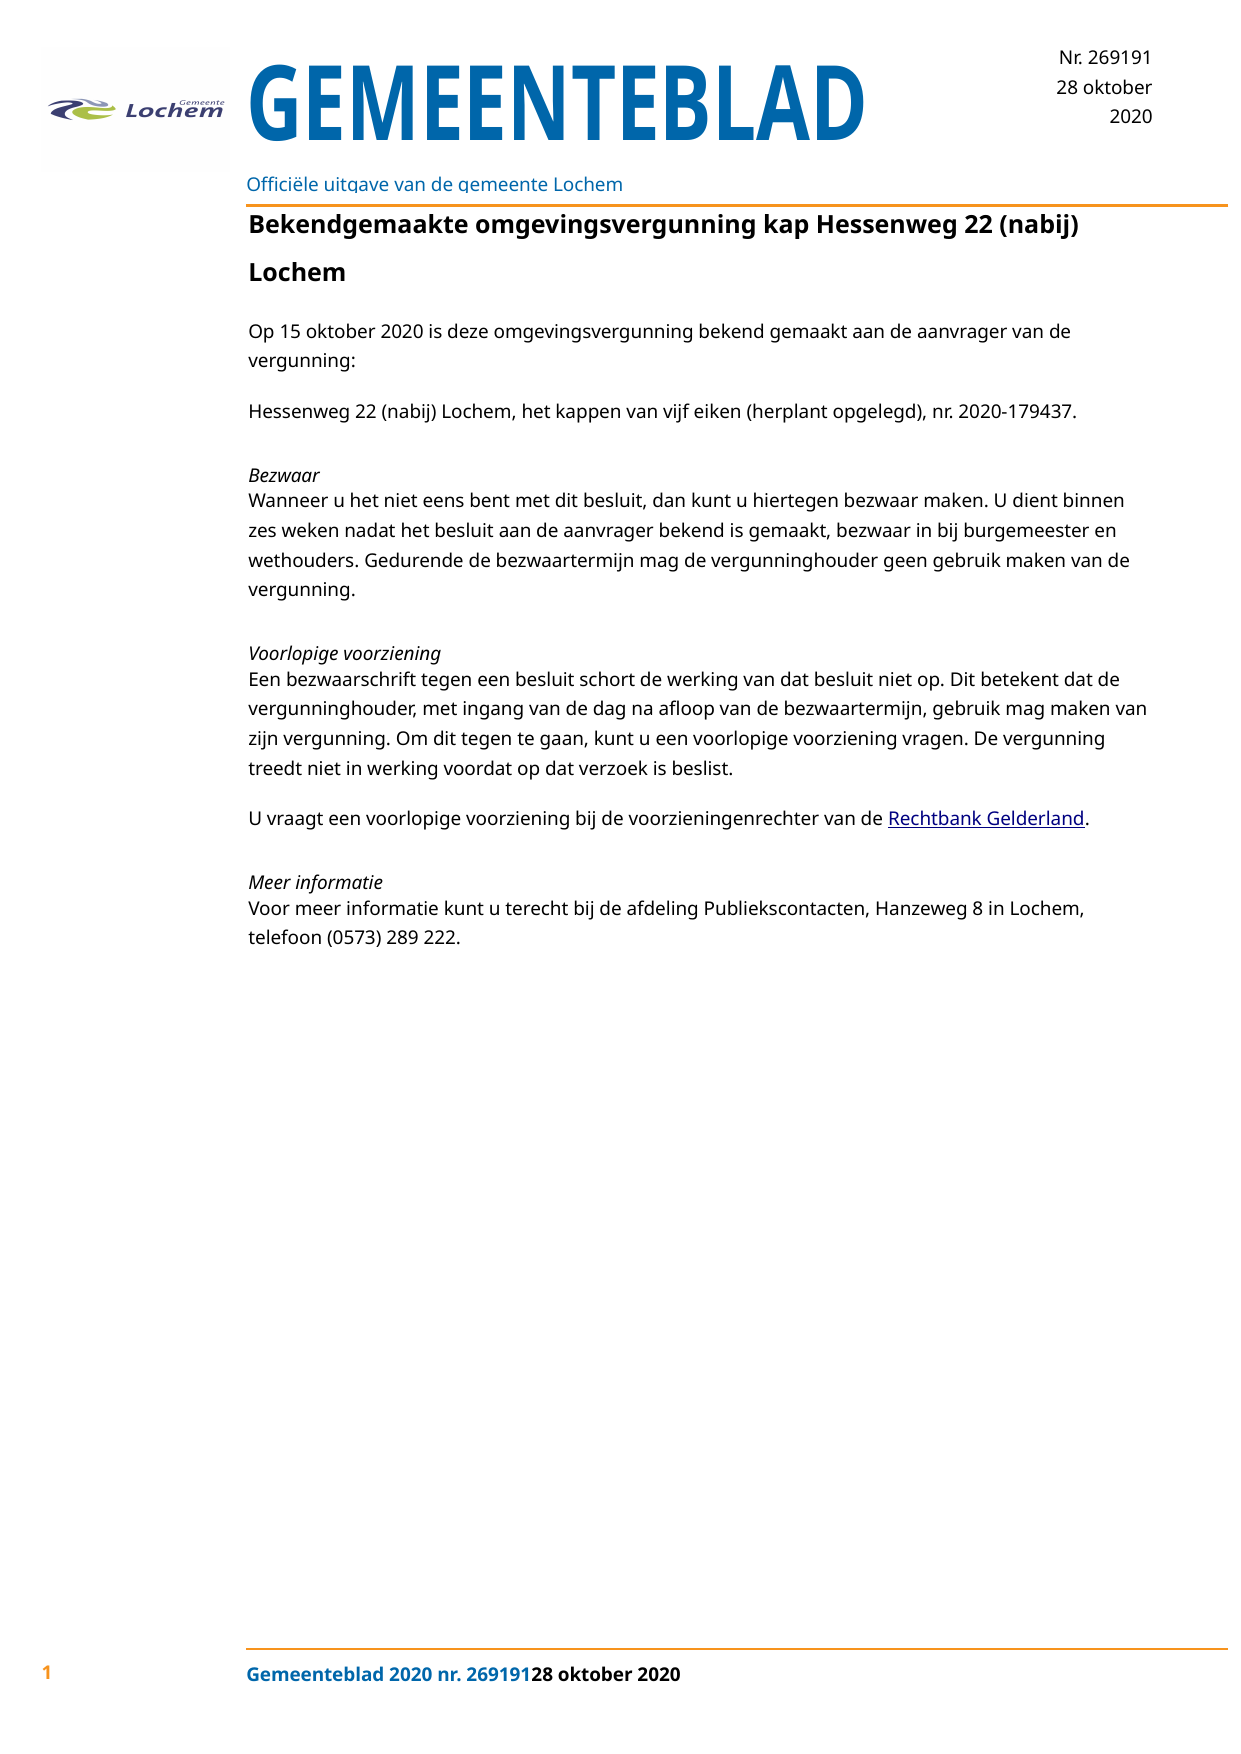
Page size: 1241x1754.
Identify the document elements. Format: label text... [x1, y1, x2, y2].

text Voor meer informatie kunt u terecht bij de afdeling Publiekscontacten, Hanzeweg 8 in Lochem, telefoon (0573) 289 222. [248, 895, 1152, 950]
text Hessenweg 22 (nabij) Lochem, het kappen van vijf eiken (herplant opgelegd), nr. 2020-179437. [248, 398, 1152, 424]
text Bekendgemaakte omgevingsvergunning kap Hessenweg 22 (nabij) Lochem [248, 207, 1152, 288]
text U vraagt een voorlopige voorziening bij de voorzieningenrechter van de Rechtbank Gelderland. [248, 805, 1152, 831]
text Een bezwaarschrift tegen een besluit schort de werking van dat besluit niet op. Dit betekent dat de vergunninghouder, met ingang van de dag na afloop van de bezwaartermijn, gebruik mag maken van zijn vergunning. Om dit tegen te gaan, kunt u een voorlopige voorziening vragen. De vergunning treedt niet in werking voordat op dat verzoek is beslist. [248, 666, 1152, 781]
picture [41, 47, 231, 172]
text Voorlopige voorziening [248, 640, 1152, 666]
text Op 15 oktober 2020 is deze omgevingsvergunning bekend gemaakt aan de aanvrager van de vergunning: [248, 318, 1152, 373]
text Meer informatie [248, 869, 1152, 895]
text Wanneer u het niet eens bent met dit besluit, dan kunt u hiertegen bezwaar maken. U dient binnen zes weken nadat het besluit aan de aanvrager bekend is gemaakt, bezwaar in bij burgemeester en wethouders. Gedurende de bezwaartermijn mag de vergunninghouder geen gebruik maken van de vergunning. [248, 488, 1152, 602]
text Bezwaar [248, 462, 1152, 488]
